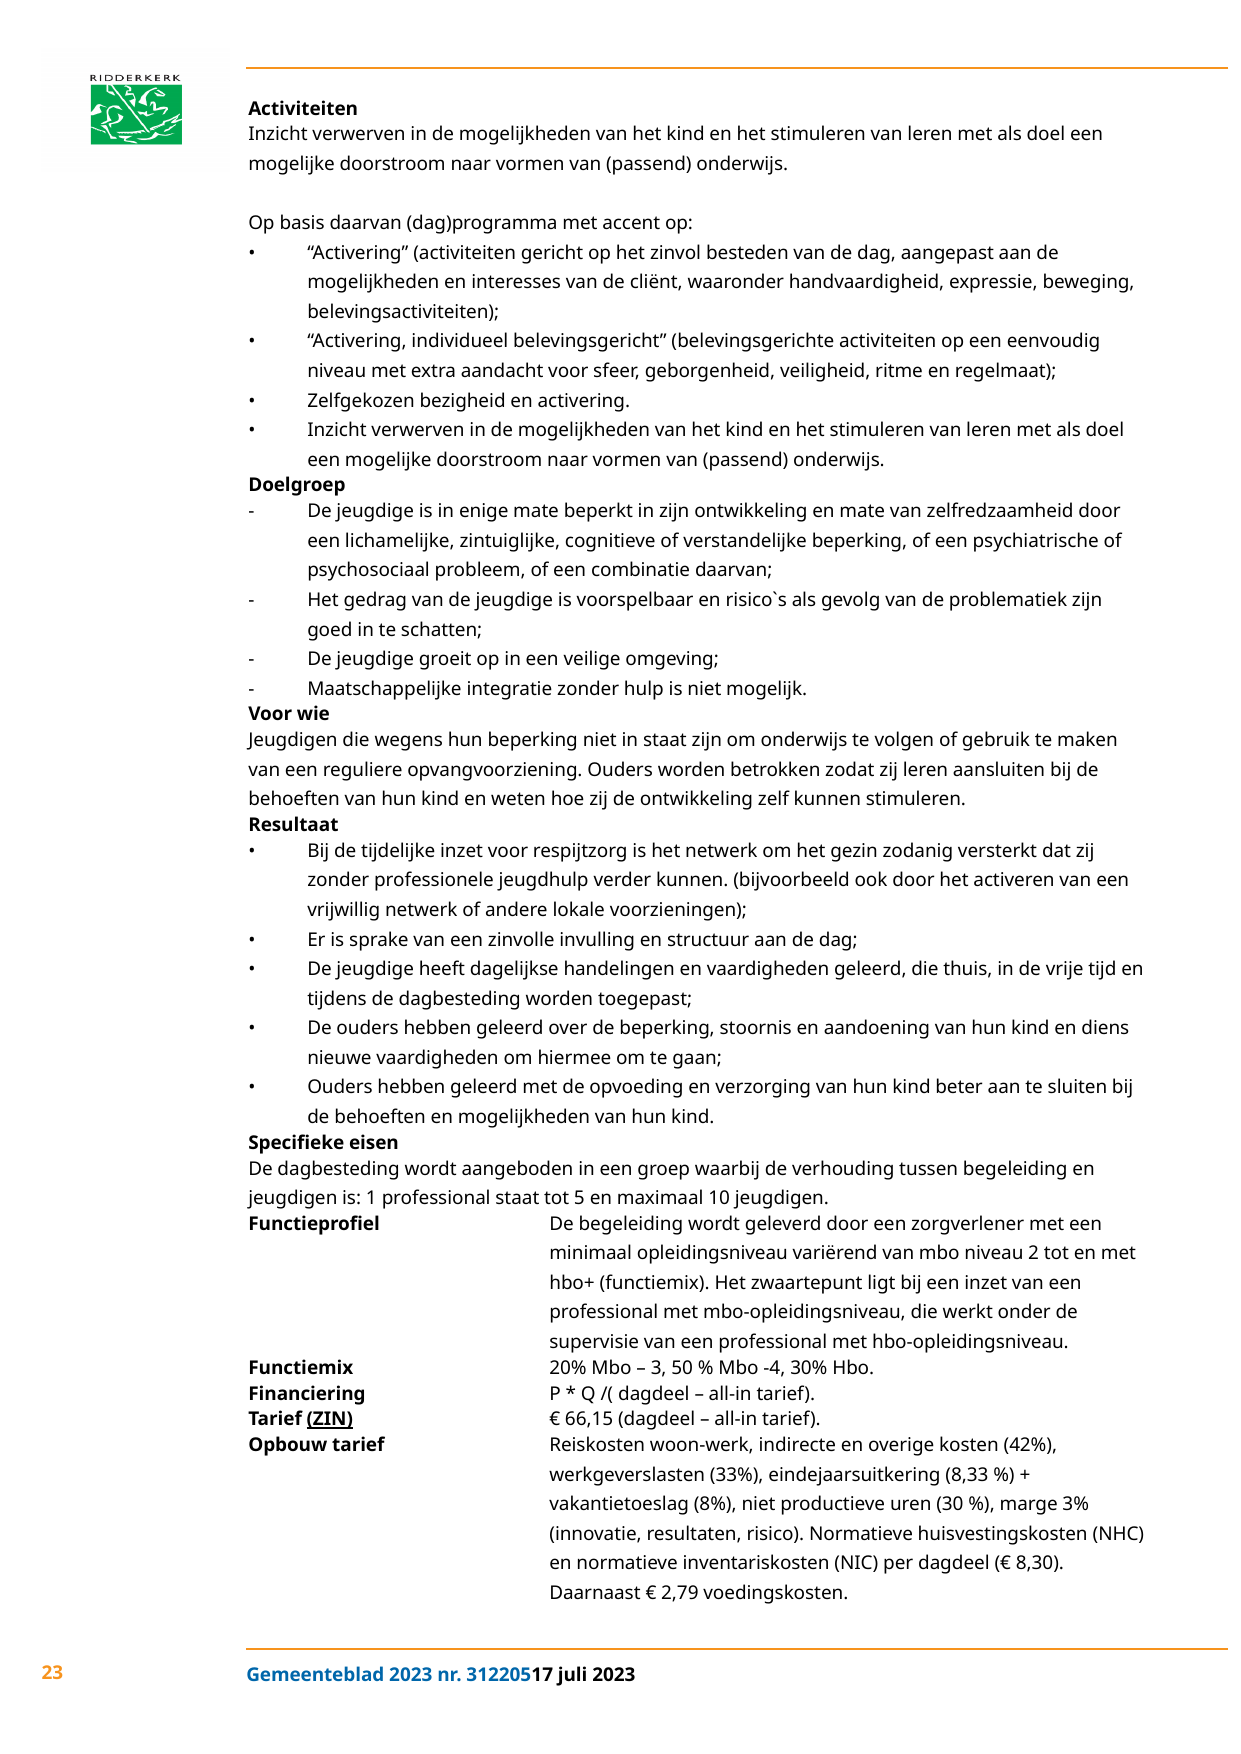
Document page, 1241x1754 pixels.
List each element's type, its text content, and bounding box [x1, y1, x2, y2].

table_cell € 66,15 (dagdeel – all-in tarief). [549, 1406, 1152, 1431]
table_cell De begeleiding wordt geleverd door een zorgverlener met een minimaal opleidingsniveau variërend van mbo niveau 2 tot en met hbo+ (functiemix). Het zwaartepunt ligt bij een inzet van een professional met mbo-opleidingsniveau, die werkt onder de supervisie van een professional met hbo-opleidingsniveau. [549, 1210, 1152, 1354]
table_cell Tarief (ZIN) [248, 1406, 549, 1431]
table_cell 20% Mbo – 3, 50 % Mbo -4, 30% Hbo. [549, 1354, 1152, 1380]
table_cell Jeugdigen die wegens hun beperking niet in staat zijn om onderwijs te volgen of gebruik te maken van een reguliere opvangvoorziening. Ouders worden betrokken zodat zij leren aansluiten bij de behoeften van hun kind en weten hoe zij de ontwikkeling zelf kunnen stimuleren. [248, 726, 1152, 811]
table_cell [850, 701, 1152, 726]
picture [41, 47, 231, 172]
table_cell Functiemix [248, 1354, 549, 1380]
table_cell Functieprofiel [248, 1210, 549, 1354]
table_cell De dagbesteding wordt aangeboden in een groep waarbij de verhouding tussen begeleiding en jeugdigen is: 1 professional staat tot 5 en maximaal 10 jeugdigen. [248, 1155, 1152, 1210]
table_cell Activiteiten [248, 95, 1152, 121]
table_cell P * Q /( dagdeel – all-in tarief). [549, 1380, 1152, 1406]
table_cell Specifieke eisen [248, 1129, 1152, 1155]
table_cell Resultaat [248, 811, 1152, 837]
table_cell Opbouw tarief [248, 1431, 549, 1605]
table_cell Bij de tijdelijke inzet voor respijtzorg is het netwerk om het gezin zodanig versterkt dat zij zonder professionele jeugdhulp verder kunnen. (bijvoorbeeld ook door het activeren van een vrijwillig netwerk of andere lokale voorzieningen); Er is sprake van een zinvolle invulling en structuur aan de dag; De jeugdige heeft dagelijkse handelingen en vaardigheden geleerd, die thuis, in de vrije tijd en tijdens de dagbesteding worden toegepast; De ouders hebben geleerd over de beperking, stoornis en aandoening van hun kind en diens nieuwe vaardigheden om hiermee om te gaan; Ouders hebben geleerd met de opvoeding en verzorging van hun kind beter aan te sluiten bij de behoeften en mogelijkheden van hun kind. [248, 837, 1152, 1129]
table_cell De jeugdige is in enige mate beperkt in zijn ontwikkeling en mate van zelfredzaamheid door een lichamelijke, zintuiglijke, cognitieve of verstandelijke beperking, of een psychiatrische of psychosociaal probleem, of een combinatie daarvan; Het gedrag van de jeugdige is voorspelbaar en risico`s als gevolg van de problematiek zijn goed in te schatten; De jeugdige groeit op in een veilige omgeving; Maatschappelijke integratie zonder hulp is niet mogelijk. [248, 498, 1152, 701]
table_cell Inzicht verwerven in de mogelijkheden van het kind en het stimuleren van leren met als doel een mogelijke doorstroom naar vormen van (passend) onderwijs. Op basis daarvan (dag)programma met accent op: “Activering” (activiteiten gericht op het zinvol besteden van de dag, aangepast aan de mogelijkheden en interesses van de cliënt, waaronder handvaardigheid, expressie, beweging, belevingsactiviteiten); “Activering, individueel belevingsgericht” (belevingsgerichte activiteiten op een eenvoudig niveau met extra aandacht voor sfeer, geborgenheid, veiligheid, ritme en regelmaat); Zelfgekozen bezigheid en activering. Inzicht verwerven in de mogelijkheden van het kind en het stimuleren van leren met als doel een mogelijke doorstroom naar vormen van (passend) onderwijs. [248, 121, 1152, 472]
table_cell Reiskosten woon-werk, indirecte en overige kosten (42%), werkgeverslasten (33%), eindejaarsuitkering (8,33 %) + vakantietoeslag (8%), niet productieve uren (30 %), marge 3% (innovatie, resultaten, risico). Normatieve huisvestingskosten (NHC) en normatieve inventariskosten (NIC) per dagdeel (€ 8,30). Daarnaast € 2,79 voedingskosten. [549, 1431, 1152, 1605]
table_cell Voor wie [248, 701, 850, 726]
table_cell Financiering [248, 1380, 549, 1406]
table_cell Doelgroep [248, 472, 1152, 497]
